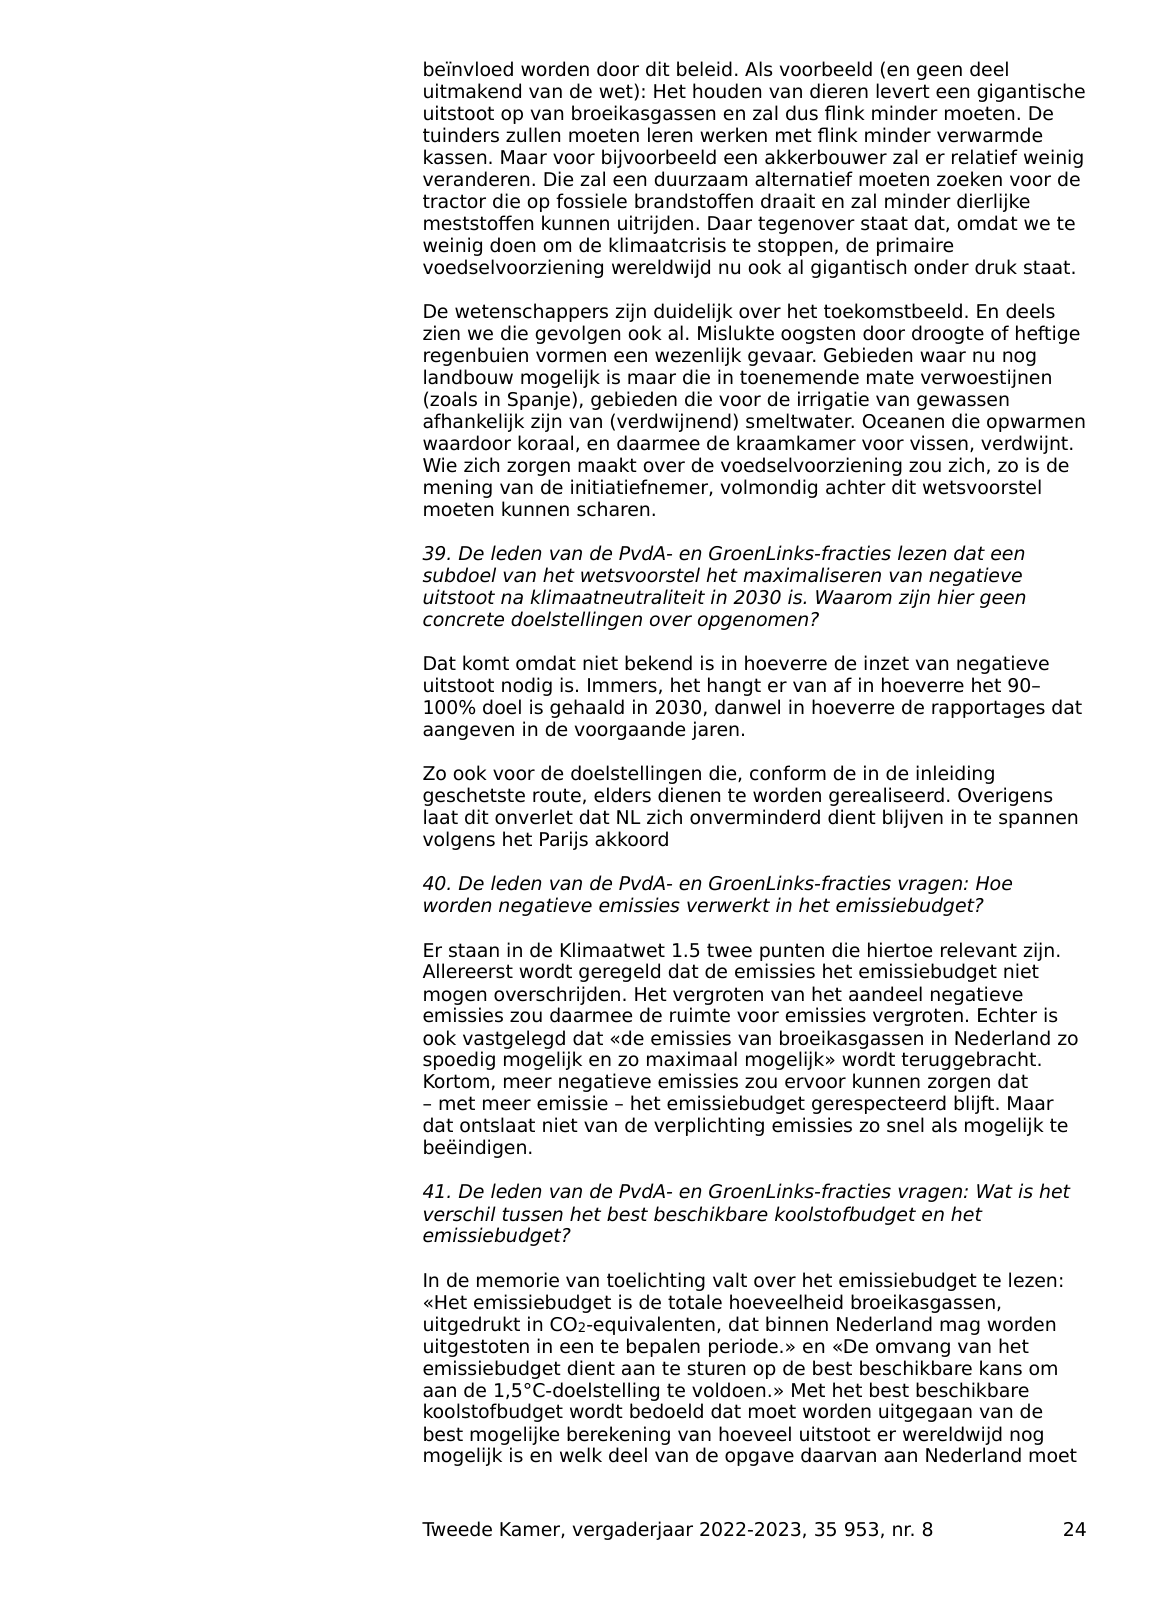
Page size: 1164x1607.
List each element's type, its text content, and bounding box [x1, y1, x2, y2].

text Zo ook voor de doelstellingen die, conform de in de inleiding geschetste route, elders dienen te worden gerealiseerd. Overigens laat dit onverlet dat NL zich onverminderd dient blijven in te spannen volgens het Parijs akkoord [422, 763, 1087, 851]
text 41. De leden van de PvdA- en GroenLinks-fracties vragen: Wat is het verschil tussen het best beschikbare koolstofbudget en het emissiebudget? [422, 1181, 1087, 1247]
text 39. De leden van de PvdA- en GroenLinks-fracties lezen dat een subdoel van het wetsvoorstel het maximaliseren van negatieve uitstoot na klimaatneutraliteit in 2030 is. Waarom zijn hier geen concrete doelstellingen over opgenomen? [422, 543, 1087, 631]
text In de memorie van toelichting valt over het emissiebudget te lezen: «Het emissiebudget is de totale hoeveelheid broeikasgassen, uitgedrukt in CO2-equivalenten, dat binnen Nederland mag worden uitgestoten in een te bepalen periode.» en «De omvang van het emissiebudget dient aan te sturen op de best beschikbare kans om aan de 1,5°C-doelstelling te voldoen.» Met het best beschikbare koolstofbudget wordt bedoeld dat moet worden uitgegaan van de best mogelijke berekening van hoeveel uitstoot er wereldwijd nog mogelijk is en welk deel van de opgave daarvan aan Nederland moet [422, 1269, 1087, 1467]
text beïnvloed worden door dit beleid. Als voorbeeld (en geen deel uitmakend van de wet): Het houden van dieren levert een gigantische uitstoot op van broeikasgassen en zal dus flink minder moeten. De tuinders zullen moeten leren werken met flink minder verwarmde kassen. Maar voor bijvoorbeeld een akkerbouwer zal er relatief weinig veranderen. Die zal een duurzaam alternatief moeten zoeken voor de tractor die op fossiele brandstoffen draait en zal minder dierlijke meststoffen kunnen uitrijden. Daar tegenover staat dat, omdat we te weinig doen om de klimaatcrisis te stoppen, de primaire voedselvoorziening wereldwijd nu ook al gigantisch onder druk staat. [422, 59, 1087, 279]
text Er staan in de Klimaatwet 1.5 twee punten die hiertoe relevant zijn. Allereerst wordt geregeld dat de emissies het emissiebudget niet mogen overschrijden. Het vergroten van het aandeel negatieve emissies zou daarmee de ruimte voor emissies vergroten. Echter is ook vastgelegd dat «de emissies van broeikasgassen in Nederland zo spoedig mogelijk en zo maximaal mogelijk» wordt teruggebracht. Kortom, meer negatieve emissies zou ervoor kunnen zorgen dat – met meer emissie – het emissiebudget gerespecteerd blijft. Maar dat ontslaat niet van de verplichting emissies zo snel als mogelijk te beëindigen. [422, 939, 1087, 1159]
text 40. De leden van de PvdA- en GroenLinks-fracties vragen: Hoe worden negatieve emissies verwerkt in het emissiebudget? [422, 873, 1087, 917]
text De wetenschappers zijn duidelijk over het toekomstbeeld. En deels zien we die gevolgen ook al. Mislukte oogsten door droogte of heftige regenbuien vormen een wezenlijk gevaar. Gebieden waar nu nog landbouw mogelijk is maar die in toenemende mate verwoestijnen (zoals in Spanje), gebieden die voor de irrigatie van gewassen afhankelijk zijn van (verdwijnend) smeltwater. Oceanen die opwarmen waardoor koraal, en daarmee de kraamkamer voor vissen, verdwijnt. Wie zich zorgen maakt over de voedselvoorziening zou zich, zo is de mening van de initiatiefnemer, volmondig achter dit wetsvoorstel moeten kunnen scharen. [422, 301, 1087, 521]
text Dat komt omdat niet bekend is in hoeverre de inzet van negatieve uitstoot nodig is. Immers, het hangt er van af in hoeverre het 90–100% doel is gehaald in 2030, danwel in hoeverre de rapportages dat aangeven in de voorgaande jaren. [422, 653, 1087, 741]
